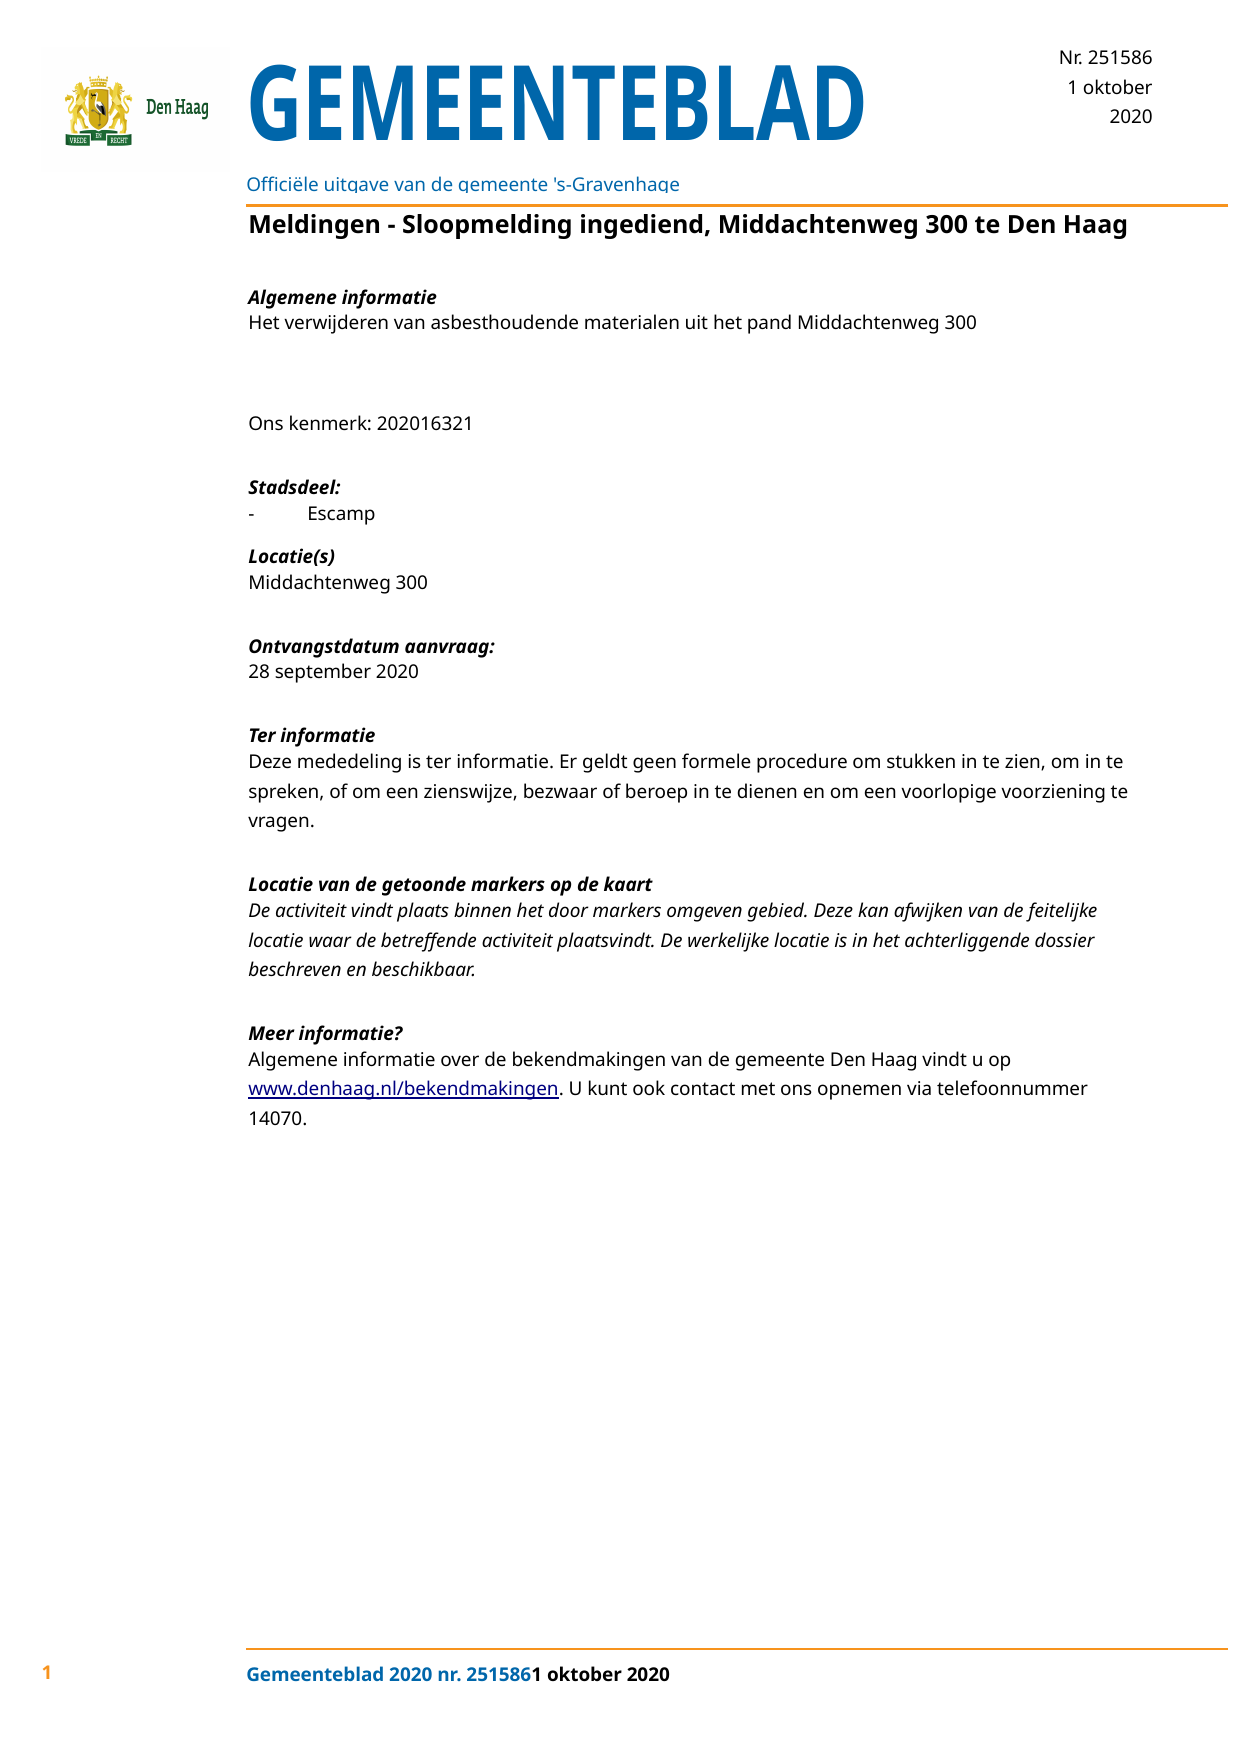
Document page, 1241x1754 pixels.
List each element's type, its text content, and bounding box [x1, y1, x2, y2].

text Meer informatie? [248, 1020, 1152, 1046]
text Middachtenweg 300 [248, 569, 1152, 595]
picture [41, 47, 231, 172]
text Locatie van de getoonde markers op de kaart [248, 871, 1152, 897]
text Stadsdeel: [248, 474, 1152, 500]
text Ter informatie [248, 723, 1152, 748]
text Ons kenmerk: 202016321 [248, 410, 1152, 436]
text De activiteit vindt plaats binnen het door markers omgeven gebied. Deze kan afwijken van de feitelijke locatie waar de betreffende activiteit plaatsvindt. De werkelijke locatie is in het achterliggende dossier beschreven en beschikbaar. [248, 897, 1152, 982]
text 28 september 2020 [248, 659, 1152, 684]
text Het verwijderen van asbesthoudende materialen uit het pand Middachtenweg 300 [248, 309, 1152, 335]
text Locatie(s) [248, 543, 1152, 569]
text Ontvangstdatum aanvraag: [248, 633, 1152, 659]
text Meldingen - Sloopmelding ingediend, Middachtenweg 300 te Den Haag [248, 207, 1152, 241]
text Algemene informatie over de bekendmakingen van de gemeente Den Haag vindt u op www.denhaag.nl/bekendmakingen. U kunt ook contact met ons opnemen via telefoonnummer 14070. [248, 1046, 1152, 1131]
text Algemene informatie [248, 284, 1152, 309]
list Escamp [248, 500, 1152, 526]
text Deze mededeling is ter informatie. Er geldt geen formele procedure om stukken in te zien, om in te spreken, of om een zienswijze, bezwaar of beroep in te dienen en om een voorlopige voorziening te vragen. [248, 748, 1152, 833]
